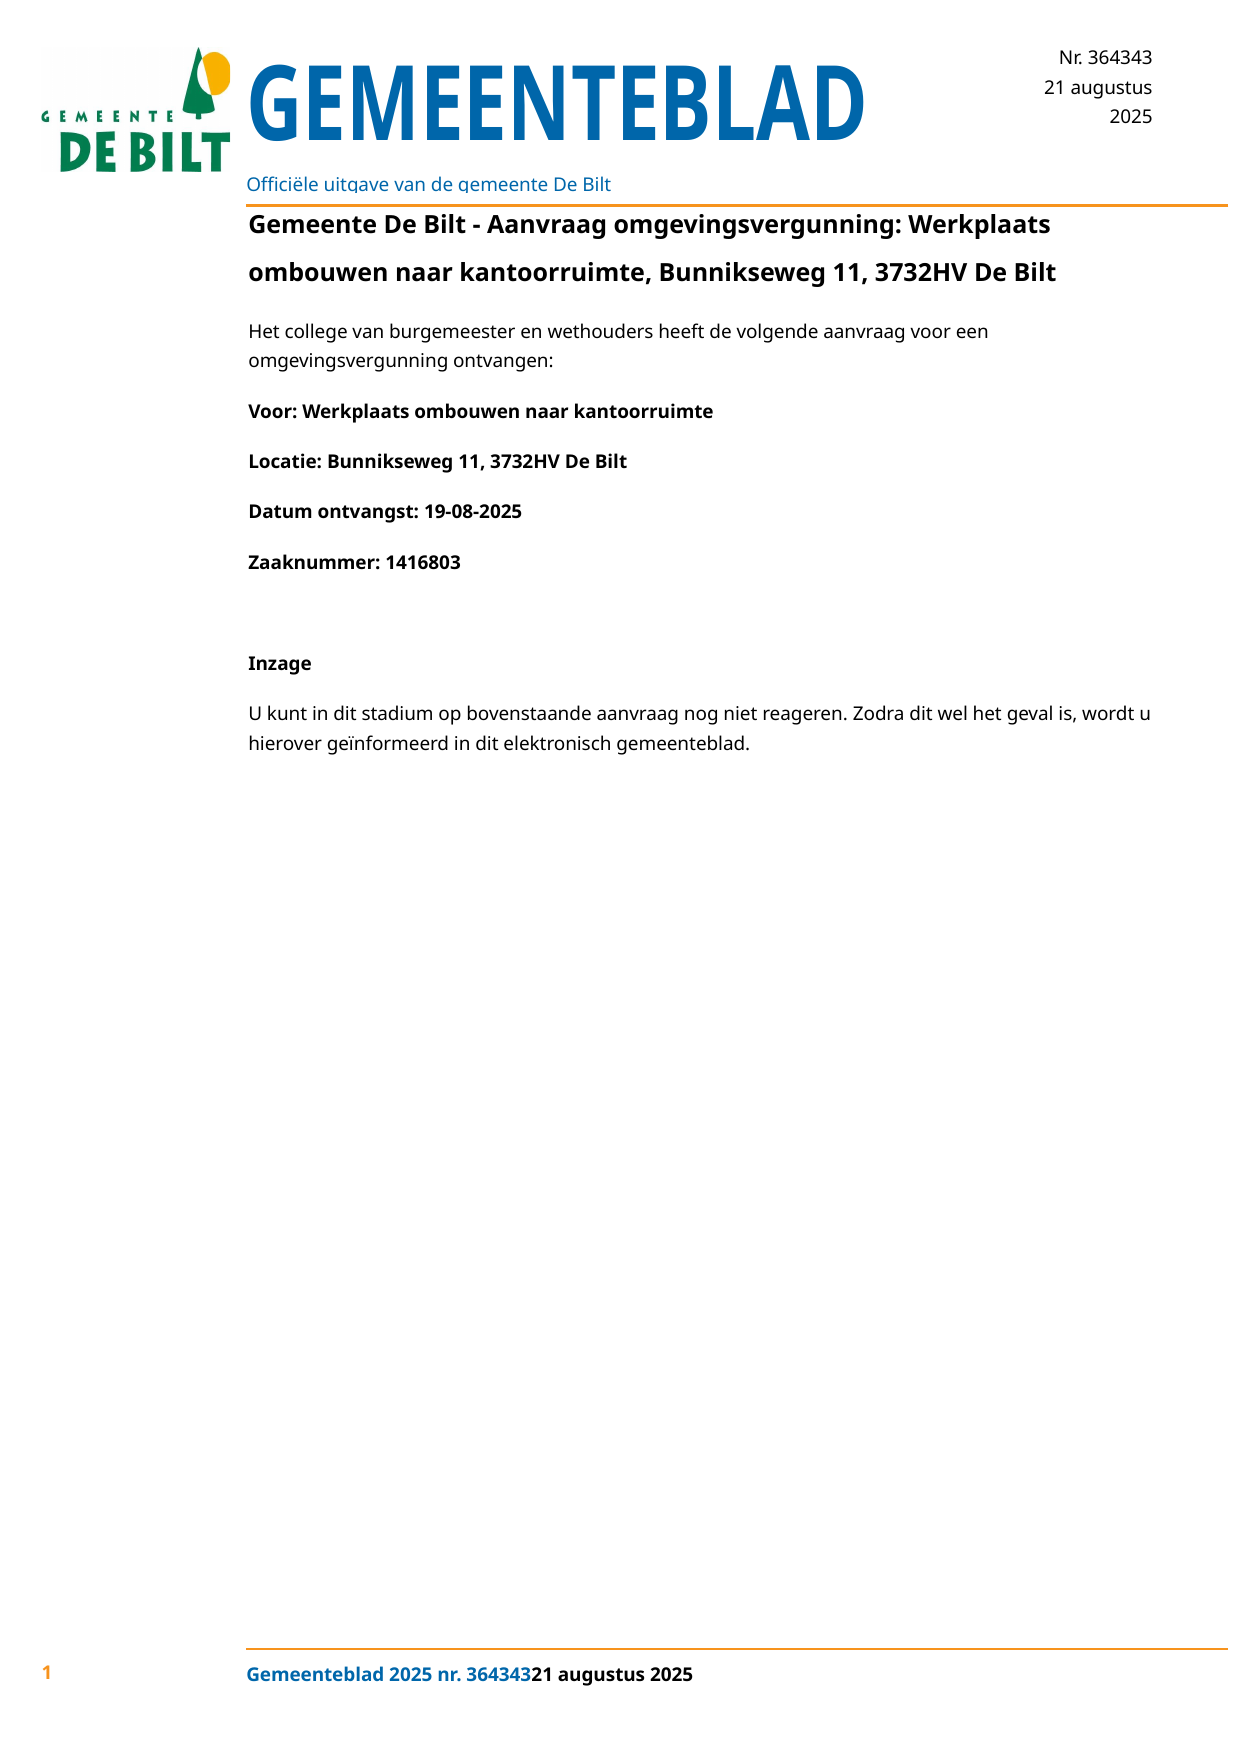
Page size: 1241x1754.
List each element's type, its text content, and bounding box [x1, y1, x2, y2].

text Datum ontvangst: 19-08-2025 [248, 499, 1152, 524]
picture [41, 47, 231, 172]
text Gemeente De Bilt - Aanvraag omgevingsvergunning: Werkplaats ombouwen naar kantoorruimte, Bunnikseweg 11, 3732HV De Bilt [248, 207, 1152, 288]
text Inzage [248, 650, 1152, 676]
text U kunt in dit stadium op bovenstaande aanvraag nog niet reageren. Zodra dit wel het geval is, wordt u hierover geïnformeerd in dit elektronisch gemeenteblad. [248, 700, 1152, 756]
text Voor: Werkplaats ombouwen naar kantoorruimte [248, 398, 1152, 424]
text Locatie: Bunnikseweg 11, 3732HV De Bilt [248, 448, 1152, 474]
text Het college van burgemeester en wethouders heeft de volgende aanvraag voor een omgevingsvergunning ontvangen: [248, 318, 1152, 373]
text Zaaknummer: 1416803 [248, 549, 1152, 575]
